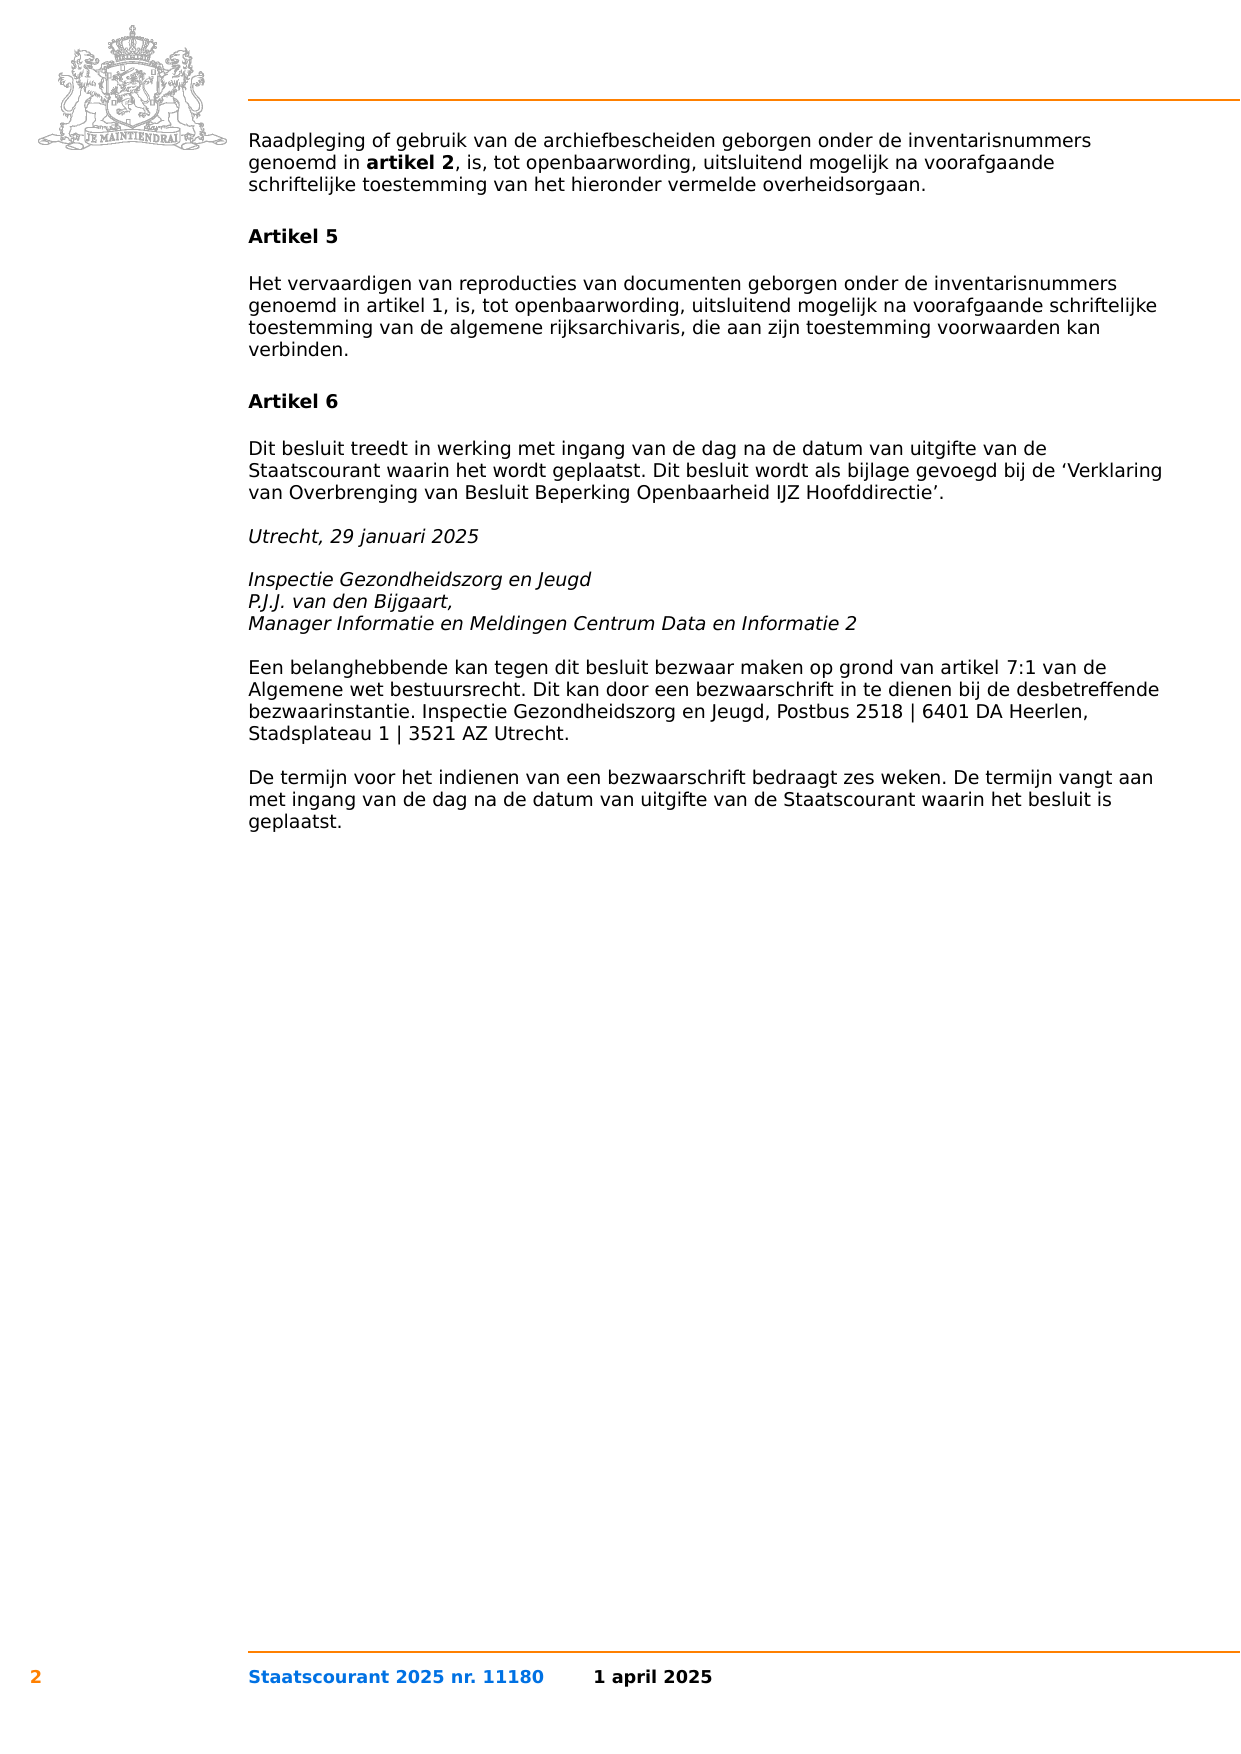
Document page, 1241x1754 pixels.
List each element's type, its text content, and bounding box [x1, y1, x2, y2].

subtitle Artikel 5 [248, 226, 1163, 248]
text Utrecht, 29 januari 2025 [248, 526, 1163, 547]
text De termijn voor het indienen van een bezwaarschrift bedraagt zes weken. De termijn vangt aan met ingang van de dag na de datum van uitgifte van de Staatscourant waarin het besluit is geplaatst. [248, 767, 1163, 833]
text Raadpleging of gebruik van de archiefbescheiden geborgen onder de inventarisnummers genoemd in artikel 2, is, tot openbaarwording, uitsluitend mogelijk na voorafgaande schriftelijke toestemming van het hieronder vermelde overheidsorgaan. [248, 130, 1163, 196]
text Het vervaardigen van reproducties van documenten geborgen onder de inventarisnummers genoemd in artikel 1, is, tot openbaarwording, uitsluitend mogelijk na voorafgaande schriftelijke toestemming van de algemene rijksarchivaris, die aan zijn toestemming voorwaarden kan verbinden. [248, 273, 1163, 361]
subtitle Artikel 6 [248, 391, 1163, 413]
picture [38, 25, 227, 150]
text Inspectie Gezondheidszorg en Jeugd P.J.J. van den Bijgaart, Manager Informatie en Meldingen Centrum Data en Informatie 2 [248, 569, 1163, 635]
text Dit besluit treedt in werking met ingang van de dag na de datum van uitgifte van de Staatscourant waarin het wordt geplaatst. Dit besluit wordt als bijlage gevoegd bij de ‘Verklaring van Overbrenging van Besluit Beperking Openbaarheid IJZ Hoofddirectie’. [248, 438, 1163, 504]
text Een belanghebbende kan tegen dit besluit bezwaar maken op grond van artikel 7:1 van de Algemene wet bestuursrecht. Dit kan door een bezwaarschrift in te dienen bij de desbetreffende bezwaarinstantie. Inspectie Gezondheidszorg en Jeugd, Postbus 2518 | 6401 DA Heerlen, Stadsplateau 1 | 3521 AZ Utrecht. [248, 657, 1163, 745]
